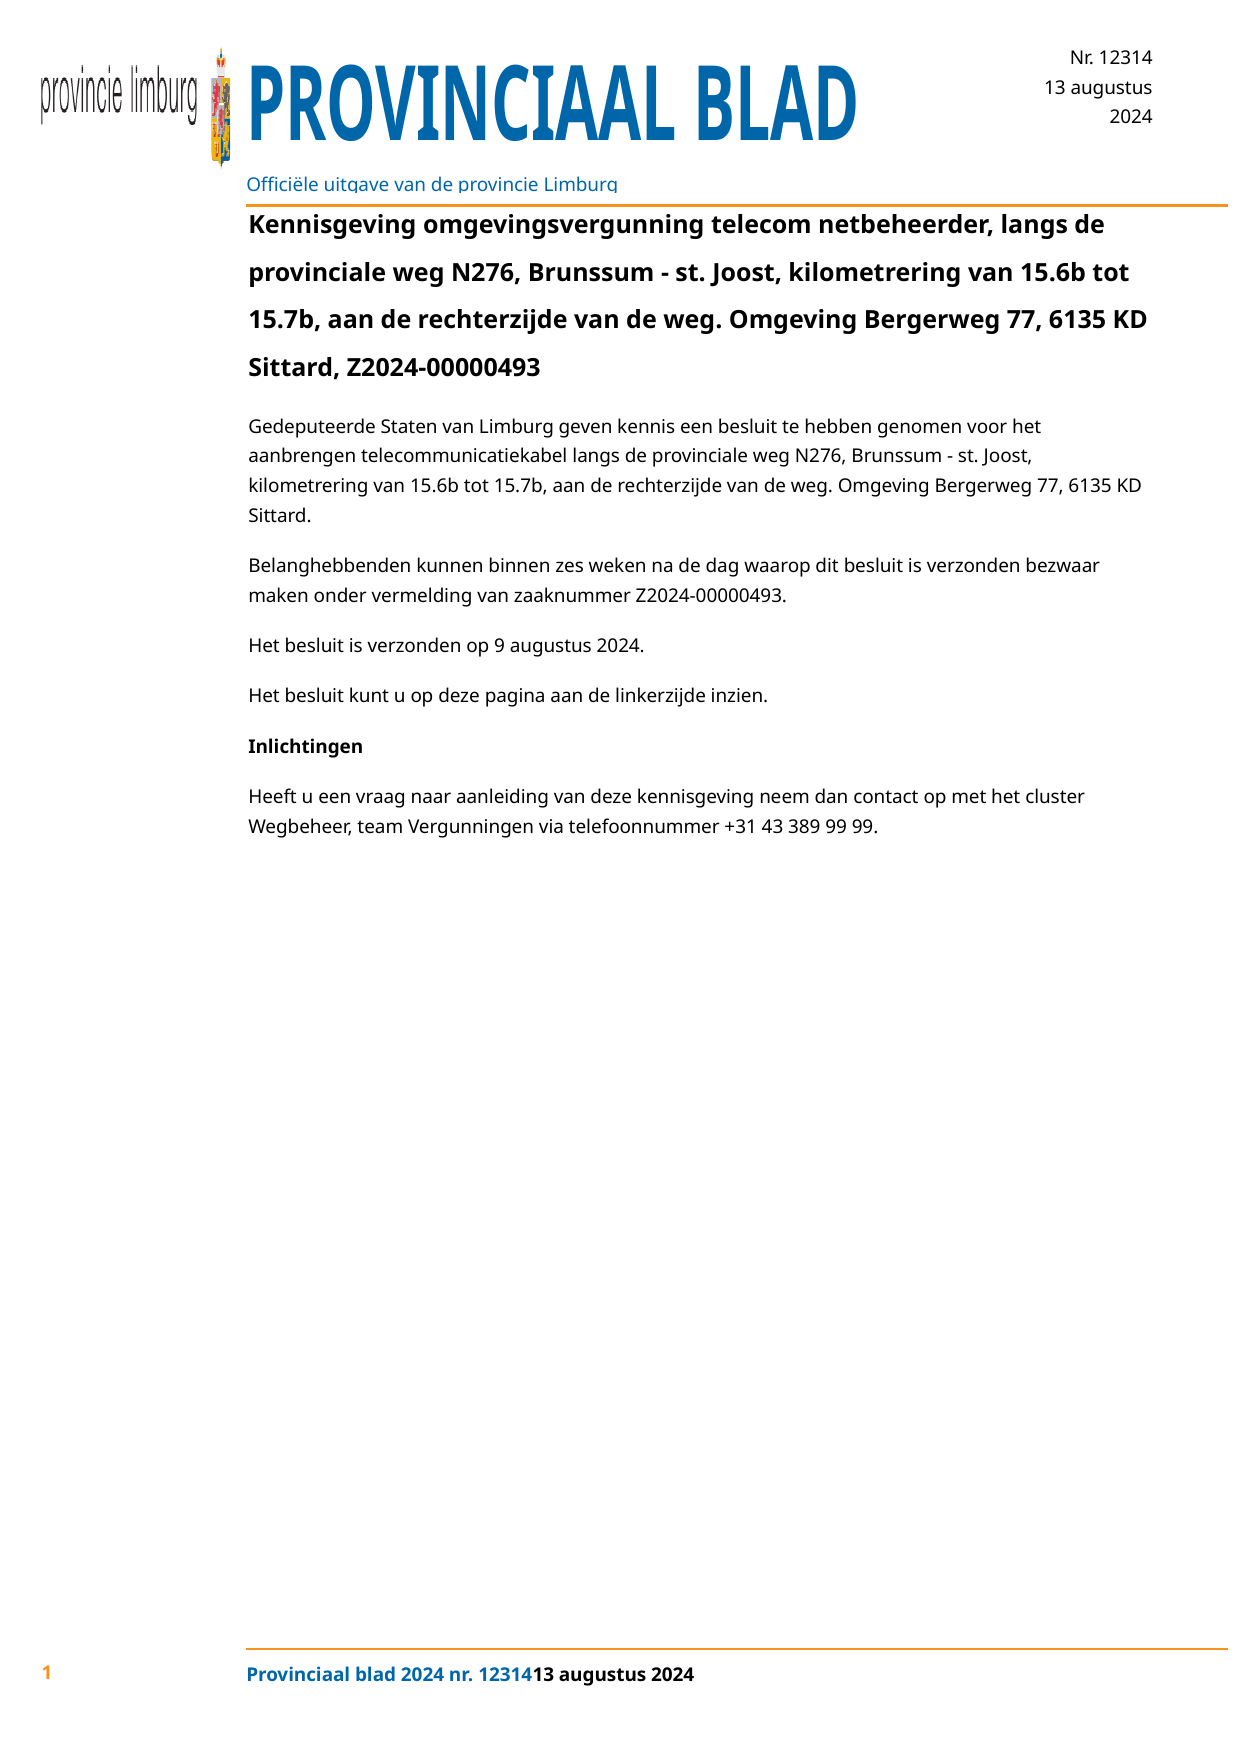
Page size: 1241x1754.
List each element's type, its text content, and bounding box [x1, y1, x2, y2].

text Heeft u een vraag naar aanleiding van deze kennisgeving neem dan contact op met het cluster Wegbeheer, team Vergunningen via telefoonnummer +31 43 389 99 99. [248, 783, 1152, 839]
text Het besluit is verzonden op 9 augustus 2024. [248, 632, 1152, 658]
text Het besluit kunt u op deze pagina aan de linkerzijde inzien. [248, 683, 1152, 708]
text Kennisgeving omgevingsvergunning telecom netbeheerder, langs de provinciale weg N276, Brunssum - st. Joost, kilometrering van 15.6b tot 15.7b, aan de rechterzijde van de weg. Omgeving Bergerweg 77, 6135 KD Sittard, Z2024-00000493 [248, 207, 1152, 384]
text Belanghebbenden kunnen binnen zes weken na de dag waarop dit besluit is verzonden bezwaar maken onder vermelding van zaaknummer Z2024-00000493. [248, 552, 1152, 608]
text Inlichtingen [248, 733, 1152, 759]
picture [41, 47, 231, 172]
text Gedeputeerde Staten van Limburg geven kennis een besluit te hebben genomen voor het aanbrengen telecommunicatiekabel langs de provinciale weg N276, Brunssum - st. Joost, kilometrering van 15.6b tot 15.7b, aan de rechterzijde van de weg. Omgeving Bergerweg 77, 6135 KD Sittard. [248, 413, 1152, 528]
